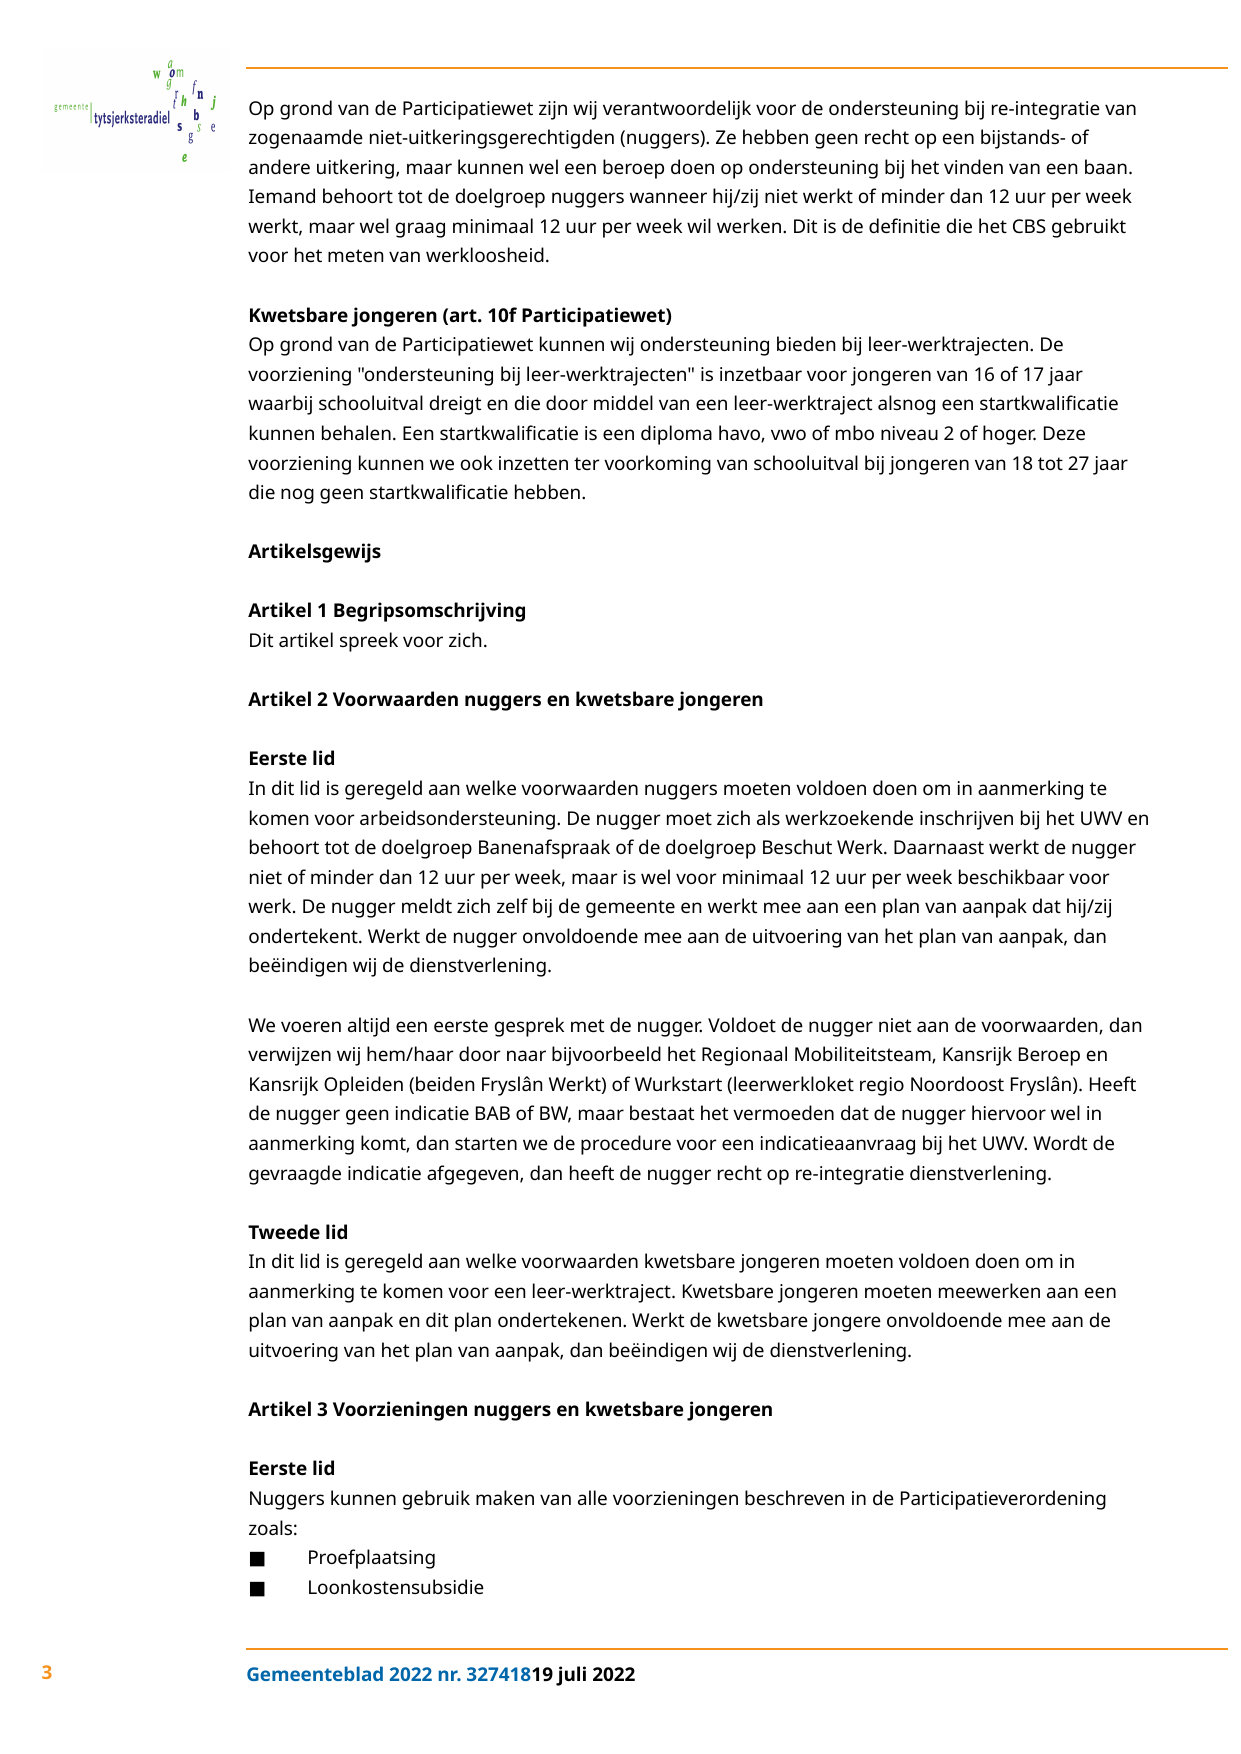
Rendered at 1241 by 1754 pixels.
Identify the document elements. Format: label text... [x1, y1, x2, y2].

text Dit artikel spreek voor zich. [248, 627, 1152, 653]
text Op grond van de Participatiewet zijn wij verantwoordelijk voor de ondersteuning bij re-integratie van zogenaamde niet-uitkeringsgerechtigden (nuggers). Ze hebben geen recht op een bijstands- of andere uitkering, maar kunnen wel een beroep doen op ondersteuning bij het vinden van een baan. [248, 95, 1152, 180]
text We voeren altijd een eerste gesprek met de nugger. Voldoet de nugger niet aan de voorwaarden, dan verwijzen wij hem/haar door naar bijvoorbeeld het Regionaal Mobiliteitsteam, Kansrijk Beroep en Kansrijk Opleiden (beiden Fryslân Werkt) of Wurkstart (leerwerkloket regio Noordoost Fryslân). Heeft de nugger geen indicatie BAB of BW, maar bestaat het vermoeden dat de nugger hiervoor wel in aanmerking komt, dan starten we de procedure voor een indicatieaanvraag bij het UWV. Wordt de gevraagde indicatie afgegeven, dan heeft de nugger recht op re-integratie dienstverlening. [248, 1012, 1152, 1186]
list Loonkostensubsidie [248, 1574, 1152, 1600]
text Tweede lid [248, 1219, 1152, 1245]
text Artikel 2 Voorwaarden nuggers en kwetsbare jongeren [248, 686, 1152, 712]
list Proefplaatsing [248, 1544, 1152, 1570]
text Op grond van de Participatiewet kunnen wij ondersteuning bieden bij leer-werktrajecten. De voorziening "ondersteuning bij leer-werktrajecten" is inzetbaar voor jongeren van 16 of 17 jaar waarbij schooluitval dreigt en die door middel van een leer-werktraject alsnog een startkwalificatie kunnen behalen. Een startkwalificatie is een diploma havo, vwo of mbo niveau 2 of hoger. Deze voorziening kunnen we ook inzetten ter voorkoming van schooluitval bij jongeren van 18 tot 27 jaar die nog geen startkwalificatie hebben. [248, 331, 1152, 505]
picture [41, 47, 231, 172]
text Eerste lid [248, 746, 1152, 771]
text Artikel 1 Begripsomschrijving [248, 598, 1152, 623]
text Artikelsgewijs [248, 538, 1152, 564]
text In dit lid is geregeld aan welke voorwaarden nuggers moeten voldoen doen om in aanmerking te komen voor arbeidsondersteuning. De nugger moet zich als werkzoekende inschrijven bij het UWV en behoort tot de doelgroep Banenafspraak of de doelgroep Beschut Werk. Daarnaast werkt de nugger niet of minder dan 12 uur per week, maar is wel voor minimaal 12 uur per week beschikbaar voor werk. De nugger meldt zich zelf bij de gemeente en werkt mee aan een plan van aanpak dat hij/zij ondertekent. Werkt de nugger onvoldoende mee aan de uitvoering van het plan van aanpak, dan beëindigen wij de dienstverlening. [248, 775, 1152, 978]
text Eerste lid [248, 1456, 1152, 1481]
text In dit lid is geregeld aan welke voorwaarden kwetsbare jongeren moeten voldoen doen om in aanmerking te komen voor een leer-werktraject. Kwetsbare jongeren moeten meewerken aan een plan van aanpak en dit plan ondertekenen. Werkt de kwetsbare jongere onvoldoende mee aan de uitvoering van het plan van aanpak, dan beëindigen wij de dienstverlening. [248, 1248, 1152, 1363]
text Iemand behoort tot de doelgroep nuggers wanneer hij/zij niet werkt of minder dan 12 uur per week werkt, maar wel graag minimaal 12 uur per week wil werken. Dit is de definitie die het CBS gebruikt voor het meten van werkloosheid. [248, 183, 1152, 268]
text Kwetsbare jongeren (art. 10f Participatiewet) [248, 302, 1152, 328]
text Nuggers kunnen gebruik maken van alle voorzieningen beschreven in de Participatieverordening zoals: [248, 1485, 1152, 1541]
text Artikel 3 Voorzieningen nuggers en kwetsbare jongeren [248, 1396, 1152, 1422]
